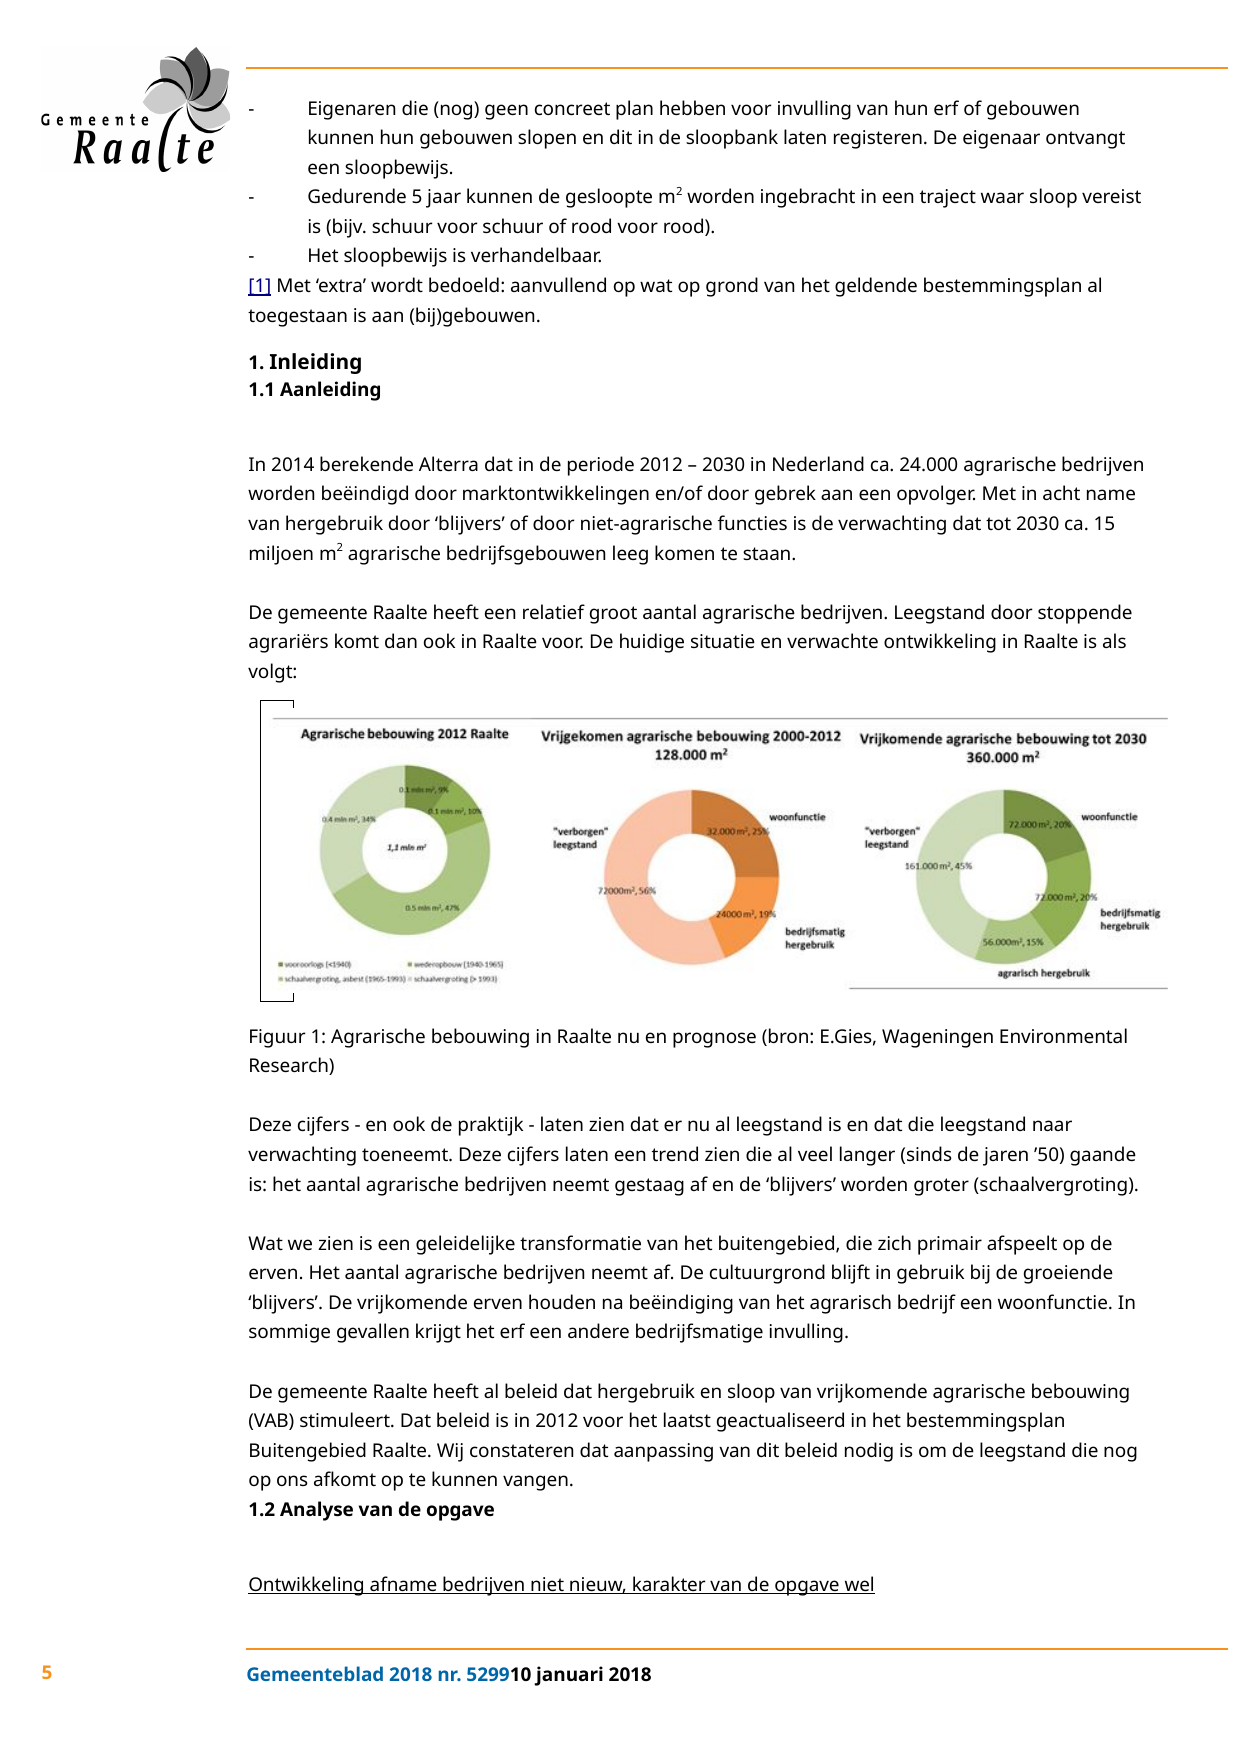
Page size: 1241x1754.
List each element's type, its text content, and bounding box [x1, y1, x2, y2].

text De gemeente Raalte heeft een relatief groot aantal agrarische bedrijven. Leegstand door stoppende agrariërs komt dan ook in Raalte voor. De huidige situatie en verwachte ontwikkeling in Raalte is als volgt: [248, 599, 1152, 684]
list Eigenaren die (nog) geen concreet plan hebben voor invulling van hun erf of gebouwen kunnen hun gebouwen slopen en dit in de sloopbank laten registeren. De eigenaar ontvangt een sloopbewijs. [248, 95, 1152, 180]
text Wat we zien is een geleidelijke transformatie van het buitengebied, die zich primair afspeelt op de erven. Het aantal agrarische bedrijven neemt af. De cultuurgrond blijft in gebruik bij de groeiende ‘blijvers’. De vrijkomende erven houden na beëindiging van het agrarisch bedrijf een woonfunctie. In sommige gevallen krijgt het erf een andere bedrijfsmatige invulling. [248, 1230, 1152, 1344]
text Figuur 1: Agrarische bebouwing in Raalte nu en prognose (bron: E.Gies, Wageningen Environmental Research) [248, 1023, 1152, 1078]
text De gemeente Raalte heeft al beleid dat hergebruik en sloop van vrijkomende agrarische bebouwing (VAB) stimuleert. Dat beleid is in 2012 voor het laatst geactualiseerd in het bestemmingsplan Buitengebied Raalte. Wij constateren dat aanpassing van dit beleid nodig is om de leegstand die nog op ons afkomt op te kunnen vangen. [248, 1378, 1152, 1492]
picture [268, 708, 1173, 993]
list Gedurende 5 jaar kunnen de gesloopte m2 worden ingebracht in een traject waar sloop vereist is (bijv. schuur voor schuur of rood voor rood). [248, 183, 1152, 239]
text Deze cijfers - en ook de praktijk - laten zien dat er nu al leegstand is en dat die leegstand naar verwachting toeneemt. Deze cijfers laten een trend zien die al veel langer (sinds de jaren ’50) gaande is: het aantal agrarische bedrijven neemt gestaag af en de ‘blijvers’ worden groter (schaalvergroting). [248, 1112, 1152, 1196]
text In 2014 berekende Alterra dat in de periode 2012 – 2030 in Nederland ca. 24.000 agrarische bedrijven worden beëindigd door marktontwikkelingen en/of door gebrek aan een opvolger. Met in acht name van hergebruik door ‘blijvers’ of door niet-agrarische functies is de verwachting dat tot 2030 ca. 15 miljoen m2 agrarische bedrijfsgebouwen leeg komen te staan. [248, 451, 1152, 565]
picture [41, 47, 231, 172]
text Ontwikkeling afname bedrijven niet nieuw, karakter van de opgave wel [248, 1571, 1152, 1597]
list Het sloopbewijs is verhandelbaar. [248, 243, 1152, 268]
text 1.2 Analyse van de opgave [248, 1496, 1152, 1522]
text 1. Inleiding [248, 347, 1152, 376]
text [1] Met ‘extra’ wordt bedoeld: aanvullend op wat op grond van het geldende bestemmingsplan al toegestaan is aan (bij)gebouwen. [248, 272, 1152, 328]
text 1.1 Aanleiding [248, 376, 1152, 402]
